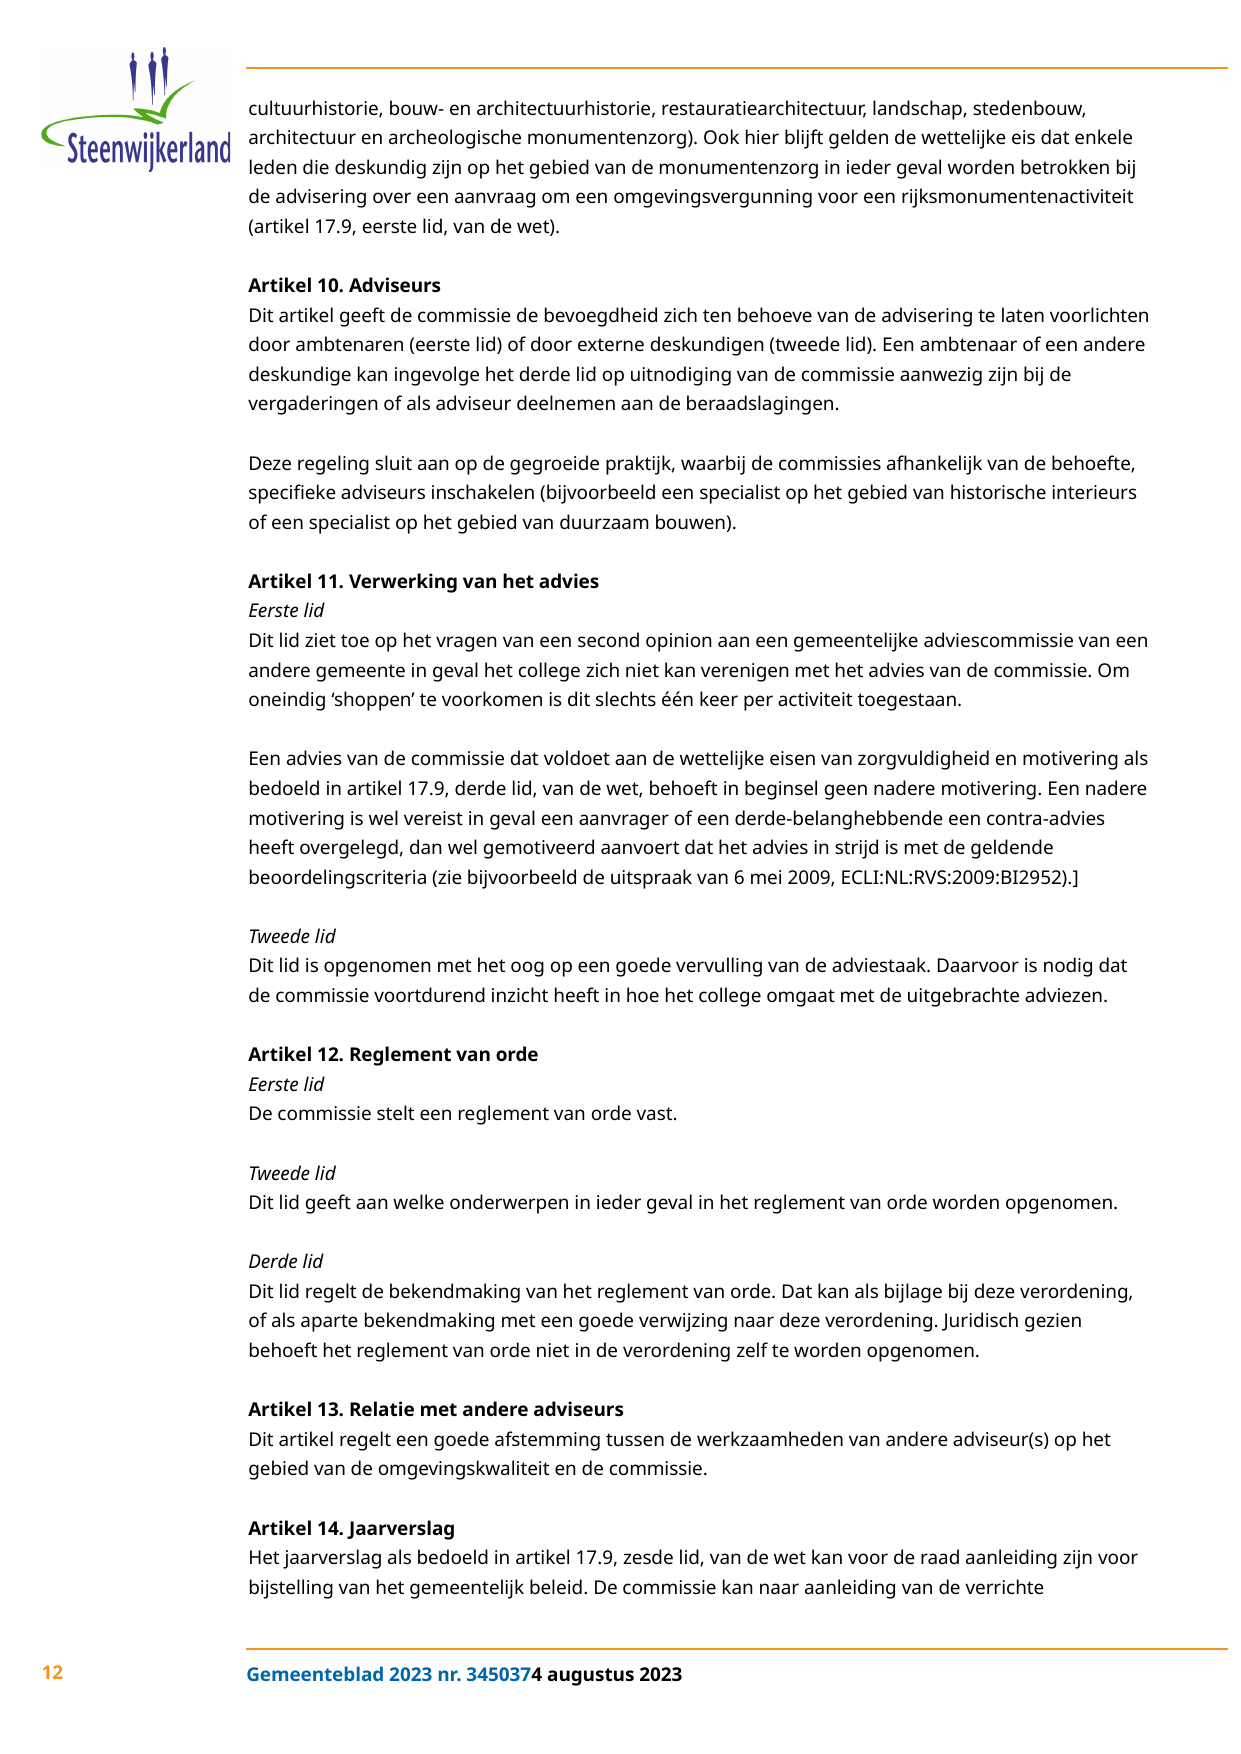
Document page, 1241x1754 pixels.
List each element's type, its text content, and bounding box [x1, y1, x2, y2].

text Tweede lid [248, 923, 1152, 949]
text Dit artikel regelt een goede afstemming tussen de werkzaamheden van andere adviseur(s) op het gebied van de omgevingskwaliteit en de commissie. [248, 1426, 1152, 1481]
text De commissie stelt een reglement van orde vast. [248, 1101, 1152, 1126]
text Artikel 13. Relatie met andere adviseurs [248, 1396, 1152, 1422]
text Artikel 14. Jaarverslag [248, 1515, 1152, 1541]
text Dit lid regelt de bekendmaking van het reglement van orde. Dat kan als bijlage bij deze verordening, of als aparte bekendmaking met een goede verwijzing naar deze verordening. Juridisch gezien behoeft het reglement van orde niet in de verordening zelf te worden opgenomen. [248, 1278, 1152, 1363]
text Dit lid ziet toe op het vragen van een second opinion aan een gemeentelijke adviescommissie van een andere gemeente in geval het college zich niet kan verenigen met het advies van de commissie. Om oneindig ‘shoppen’ te voorkomen is dit slechts één keer per activiteit toegestaan. [248, 627, 1152, 712]
text Een advies van de commissie dat voldoet aan de wettelijke eisen van zorgvuldigheid en motivering als bedoeld in artikel 17.9, derde lid, van de wet, behoeft in beginsel geen nadere motivering. Een nadere motivering is wel vereist in geval een aanvrager of een derde-belanghebbende een contra-advies heeft overgelegd, dan wel gemotiveerd aanvoert dat het advies in strijd is met de geldende beoordelingscriteria (zie bijvoorbeeld de uitspraak van 6 mei 2009, ECLI:NL:RVS:2009:BI2952).] [248, 746, 1152, 890]
text cultuurhistorie, bouw- en architectuurhistorie, restauratiearchitectuur, landschap, stedenbouw, architectuur en archeologische monumentenzorg). Ook hier blijft gelden de wettelijke eis dat enkele leden die deskundig zijn op het gebied van de monumentenzorg in ieder geval worden betrokken bij de advisering over een aanvraag om een omgevingsvergunning voor een rijksmonumentenactiviteit (artikel 17.9, eerste lid, van de wet). [248, 95, 1152, 239]
text Derde lid [248, 1248, 1152, 1274]
text Tweede lid [248, 1160, 1152, 1186]
text Artikel 12. Reglement van orde [248, 1041, 1152, 1067]
text Artikel 11. Verwerking van het advies [248, 568, 1152, 594]
text Dit artikel geeft de commissie de bevoegdheid zich ten behoeve van de advisering te laten voorlichten door ambtenaren (eerste lid) of door externe deskundigen (tweede lid). Een ambtenaar of een andere deskundige kan ingevolge het derde lid op uitnodiging van de commissie aanwezig zijn bij de vergaderingen of als adviseur deelnemen aan de beraadslagingen. [248, 302, 1152, 416]
picture [41, 47, 231, 172]
text Artikel 10. Adviseurs [248, 272, 1152, 298]
text Dit lid geeft aan welke onderwerpen in ieder geval in het reglement van orde worden opgenomen. [248, 1189, 1152, 1215]
text Eerste lid [248, 598, 1152, 623]
text Deze regeling sluit aan op de gegroeide praktijk, waarbij de commissies afhankelijk van de behoefte, specifieke adviseurs inschakelen (bijvoorbeeld een specialist op het gebied van historische interieurs of een specialist op het gebied van duurzaam bouwen). [248, 450, 1152, 535]
text Dit lid is opgenomen met het oog op een goede vervulling van de adviestaak. Daarvoor is nodig dat de commissie voortdurend inzicht heeft in hoe het college omgaat met de uitgebrachte adviezen. [248, 953, 1152, 1008]
text Het jaarverslag als bedoeld in artikel 17.9, zesde lid, van de wet kan voor de raad aanleiding zijn voor bijstelling van het gemeentelijk beleid. De commissie kan naar aanleiding van de verrichte [248, 1544, 1152, 1600]
text Eerste lid [248, 1071, 1152, 1097]
